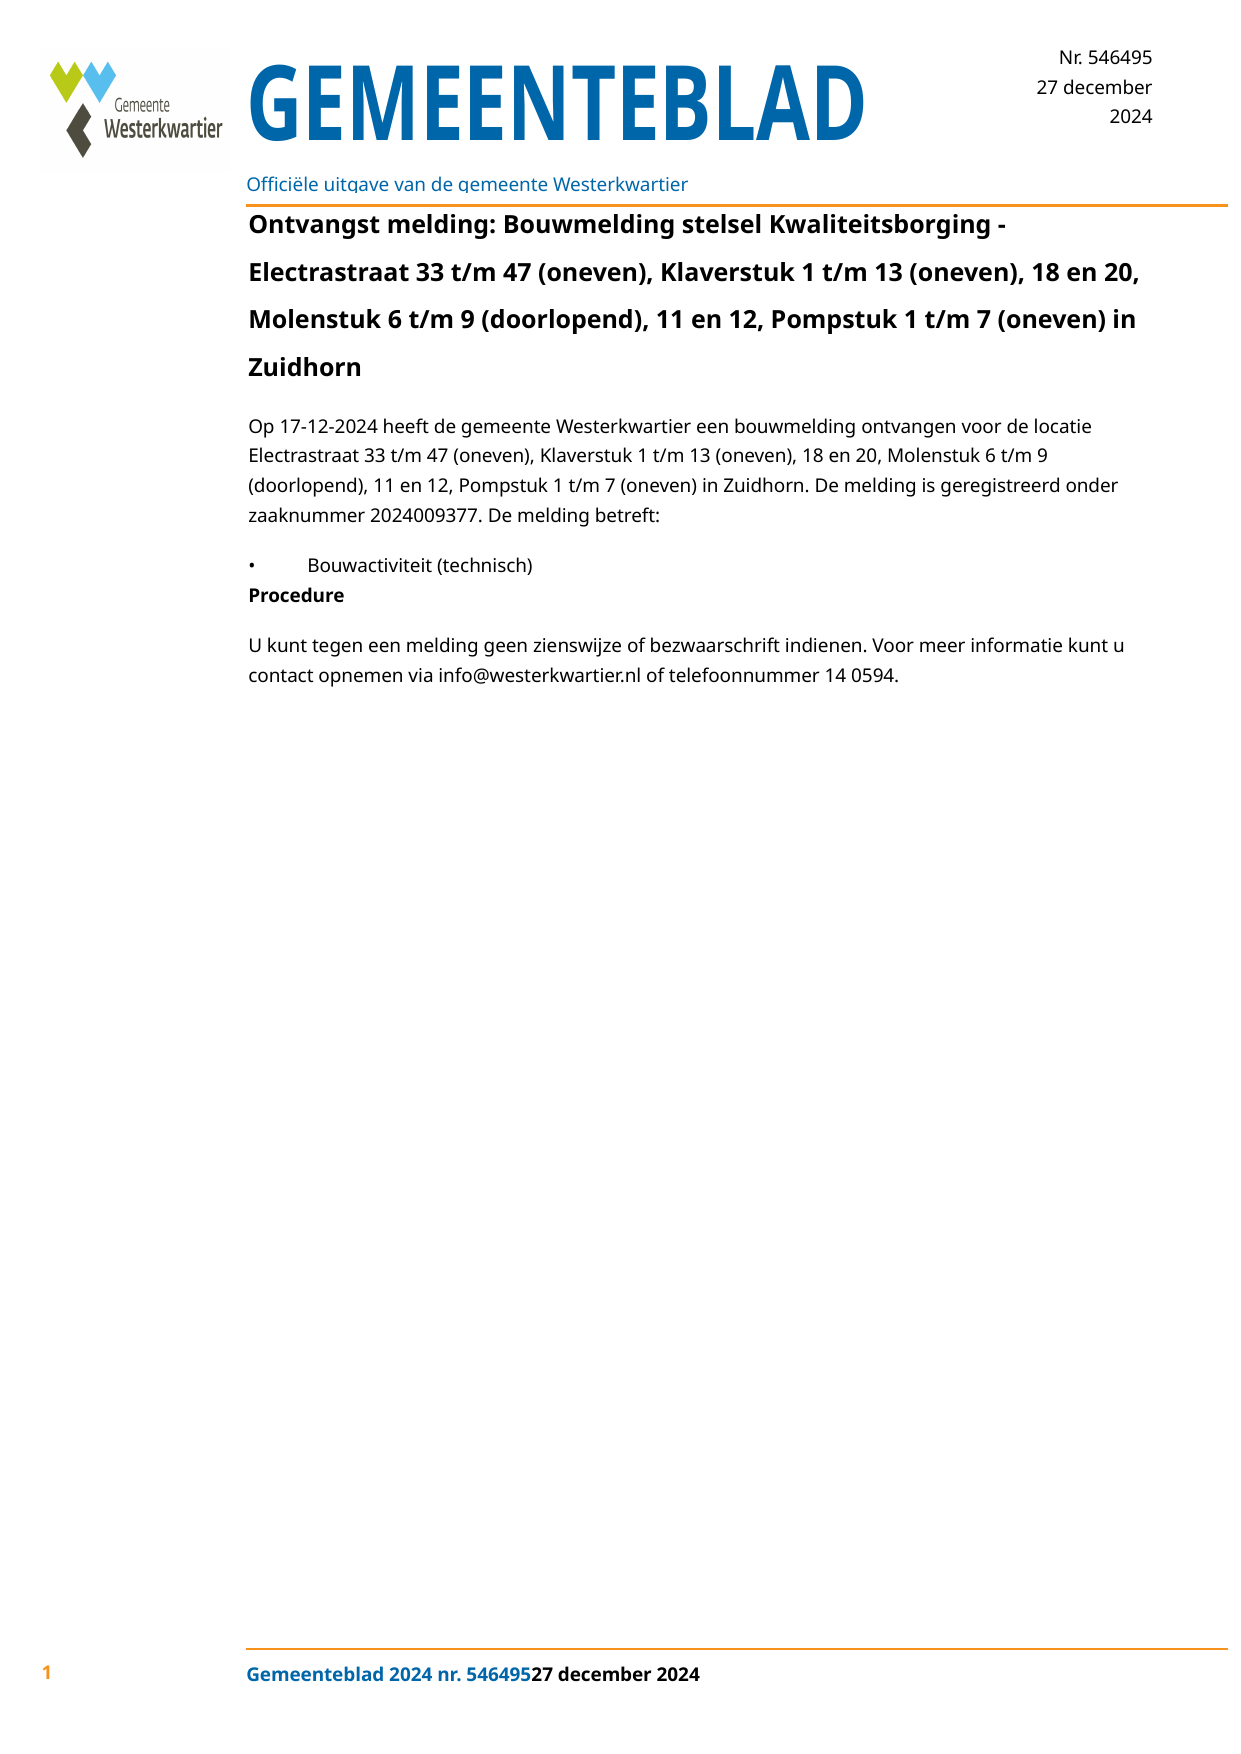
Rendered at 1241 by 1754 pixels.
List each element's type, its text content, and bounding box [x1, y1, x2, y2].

text Procedure [248, 582, 1152, 608]
picture [41, 47, 231, 172]
text U kunt tegen een melding geen zienswijze of bezwaarschrift indienen. Voor meer informatie kunt u contact opnemen via info@westerkwartier.nl of telefoonnummer 14 0594. [248, 632, 1152, 688]
list Bouwactiviteit (technisch) [248, 552, 1152, 578]
text Op 17-12-2024 heeft de gemeente Westerkwartier een bouwmelding ontvangen voor de locatie Electrastraat 33 t/m 47 (oneven), Klaverstuk 1 t/m 13 (oneven), 18 en 20, Molenstuk 6 t/m 9 (doorlopend), 11 en 12, Pompstuk 1 t/m 7 (oneven) in Zuidhorn. De melding is geregistreerd onder zaaknummer 2024009377. De melding betreft: [248, 413, 1152, 528]
text Ontvangst melding: Bouwmelding stelsel Kwaliteitsborging -Electrastraat 33 t/m 47 (oneven), Klaverstuk 1 t/m 13 (oneven), 18 en 20, Molenstuk 6 t/m 9 (doorlopend), 11 en 12, Pompstuk 1 t/m 7 (oneven) in Zuidhorn [248, 207, 1152, 384]
